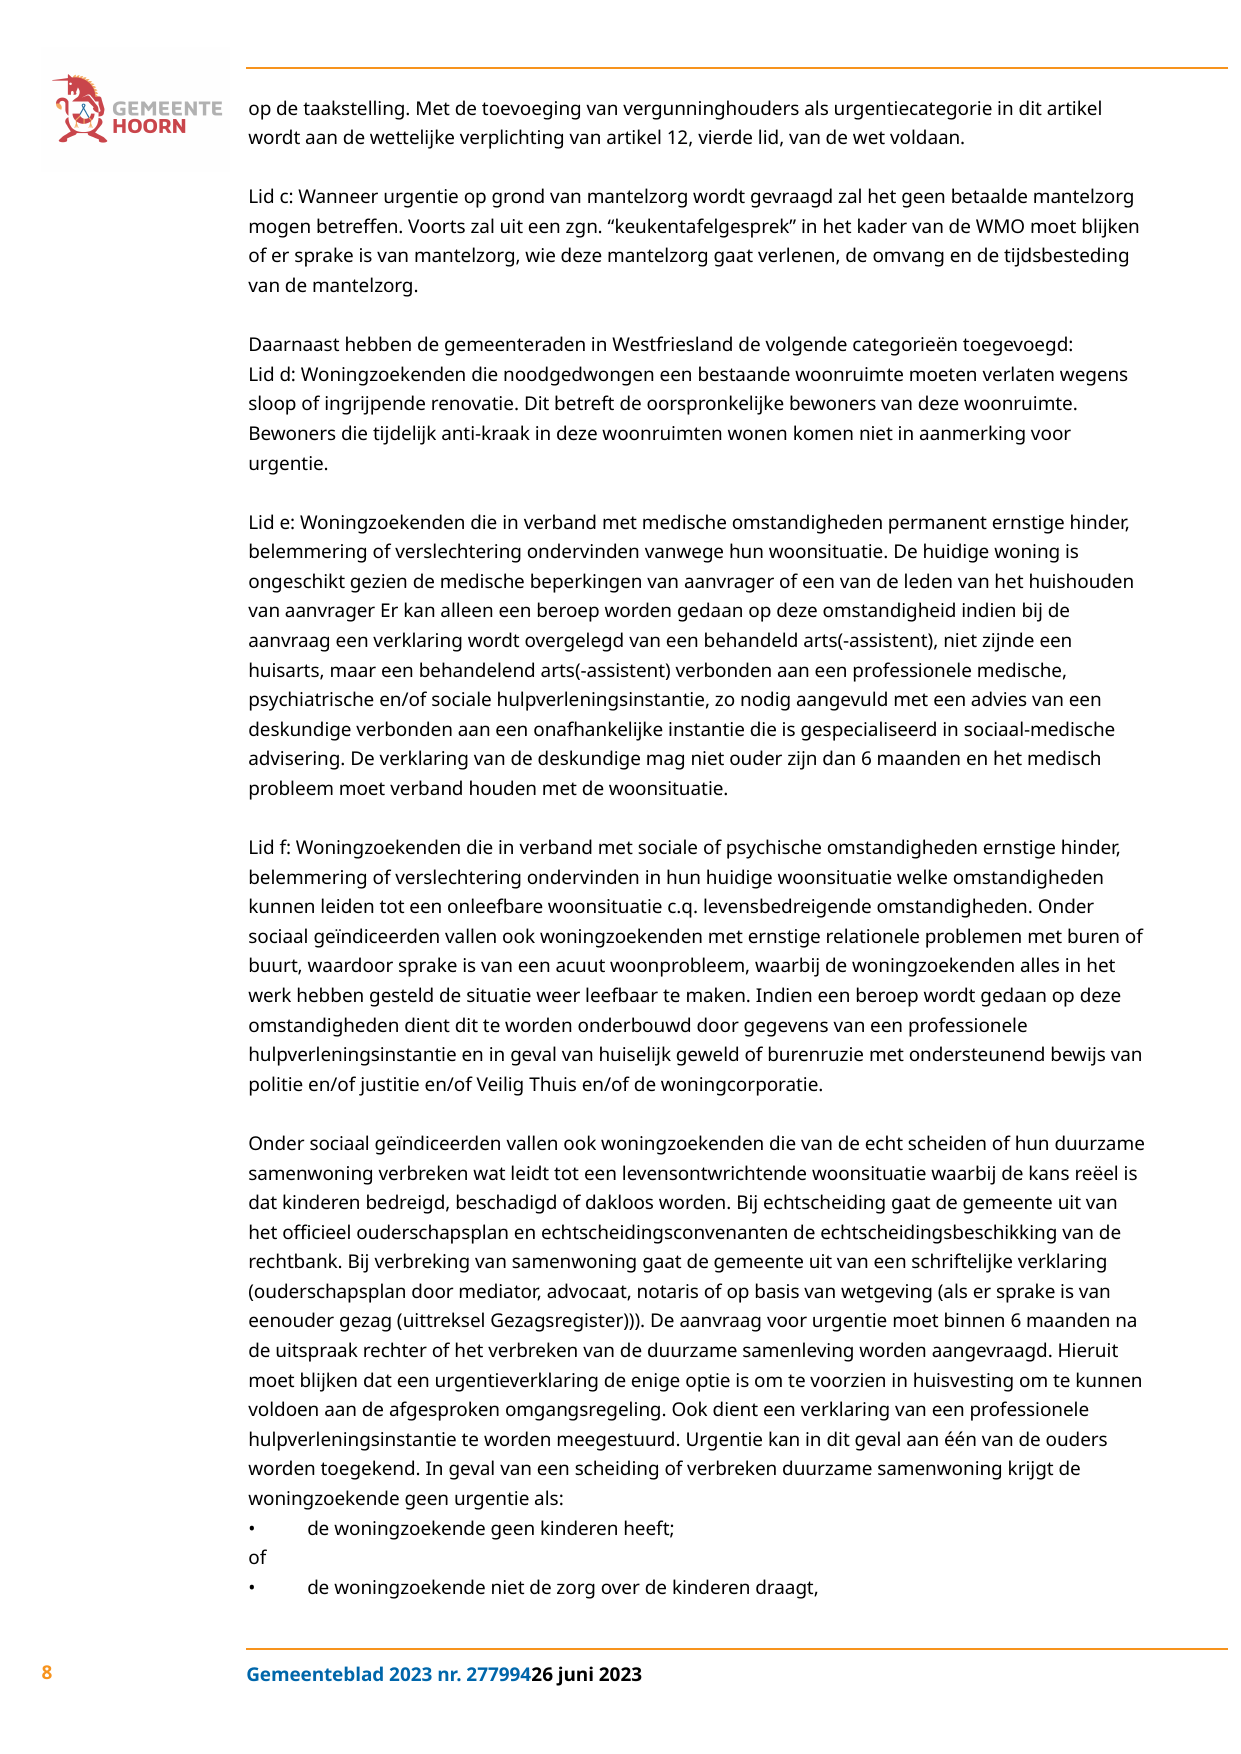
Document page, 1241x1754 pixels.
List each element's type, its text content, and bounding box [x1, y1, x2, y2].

text Lid d: Woningzoekenden die noodgedwongen een bestaande woonruimte moeten verlaten wegens sloop of ingrijpende renovatie. Dit betreft de oorspronkelijke bewoners van deze woonruimte. Bewoners die tijdelijk anti-kraak in deze woonruimten wonen komen niet in aanmerking voor urgentie. [248, 361, 1152, 476]
text Lid f: Woningzoekenden die in verband met sociale of psychische omstandigheden ernstige hinder, belemmering of verslechtering ondervinden in hun huidige woonsituatie welke omstandigheden kunnen leiden tot een onleefbare woonsituatie c.q. levensbedreigende omstandigheden. Onder sociaal geïndiceerden vallen ook woningzoekenden met ernstige relationele problemen met buren of buurt, waardoor sprake is van een acuut woonprobleem, waarbij de woningzoekenden alles in het werk hebben gesteld de situatie weer leefbaar te maken. Indien een beroep wordt gedaan op deze omstandigheden dient dit te worden onderbouwd door gegevens van een professionele hulpverleningsinstantie en in geval van huiselijk geweld of burenruzie met ondersteunend bewijs van politie en/of justitie en/of Veilig Thuis en/of de woningcorporatie. [248, 834, 1152, 1097]
text Daarnaast hebben de gemeenteraden in Westfriesland de volgende categorieën toegevoegd: [248, 331, 1152, 357]
text Onder sociaal geïndiceerden vallen ook woningzoekenden die van de echt scheiden of hun duurzame samenwoning verbreken wat leidt tot een levensontwrichtende woonsituatie waarbij de kans reëel is dat kinderen bedreigd, beschadigd of dakloos worden. Bij echtscheiding gaat de gemeente uit van het officieel ouderschapsplan en echtscheidingsconvenanten de echtscheidingsbeschikking van de rechtbank. Bij verbreking van samenwoning gaat de gemeente uit van een schriftelijke verklaring (ouderschapsplan door mediator, advocaat, notaris of op basis van wetgeving (als er sprake is van eenouder gezag (uittreksel Gezagsregister))). De aanvraag voor urgentie moet binnen 6 maanden na de uitspraak rechter of het verbreken van de duurzame samenleving worden aangevraagd. Hieruit moet blijken dat een urgentieverklaring de enige optie is om te voorzien in huisvesting om te kunnen voldoen aan de afgesproken omgangsregeling. Ook dient een verklaring van een professionele hulpverleningsinstantie te worden meegestuurd. Urgentie kan in dit geval aan één van de ouders worden toegekend. In geval van een scheiding of verbreken duurzame samenwoning krijgt de woningzoekende geen urgentie als: [248, 1130, 1152, 1511]
list de woningzoekende niet de zorg over de kinderen draagt, [248, 1574, 1152, 1600]
list de woningzoekende geen kinderen heeft; [248, 1515, 1152, 1541]
text op de taakstelling. Met de toevoeging van vergunninghouders als urgentiecategorie in dit artikel wordt aan de wettelijke verplichting van artikel 12, vierde lid, van de wet voldaan. [248, 95, 1152, 150]
text of [248, 1544, 1152, 1570]
text Lid c: Wanneer urgentie op grond van mantelzorg wordt gevraagd zal het geen betaalde mantelzorg mogen betreffen. Voorts zal uit een zgn. “keukentafelgesprek” in het kader van de WMO moet blijken of er sprake is van mantelzorg, wie deze mantelzorg gaat verlenen, de omvang en de tijdsbesteding van de mantelzorg. [248, 183, 1152, 298]
picture [41, 47, 231, 172]
text Lid e: Woningzoekenden die in verband met medische omstandigheden permanent ernstige hinder, belemmering of verslechtering ondervinden vanwege hun woonsituatie. De huidige woning is ongeschikt gezien de medische beperkingen van aanvrager of een van de leden van het huishouden van aanvrager Er kan alleen een beroep worden gedaan op deze omstandigheid indien bij de aanvraag een verklaring wordt overgelegd van een behandeld arts(-assistent), niet zijnde een huisarts, maar een behandelend arts(-assistent) verbonden aan een professionele medische, psychiatrische en/of sociale hulpverleningsinstantie, zo nodig aangevuld met een advies van een deskundige verbonden aan een onafhankelijke instantie die is gespecialiseerd in sociaal-medische advisering. De verklaring van de deskundige mag niet ouder zijn dan 6 maanden en het medisch probleem moet verband houden met de woonsituatie. [248, 509, 1152, 801]
